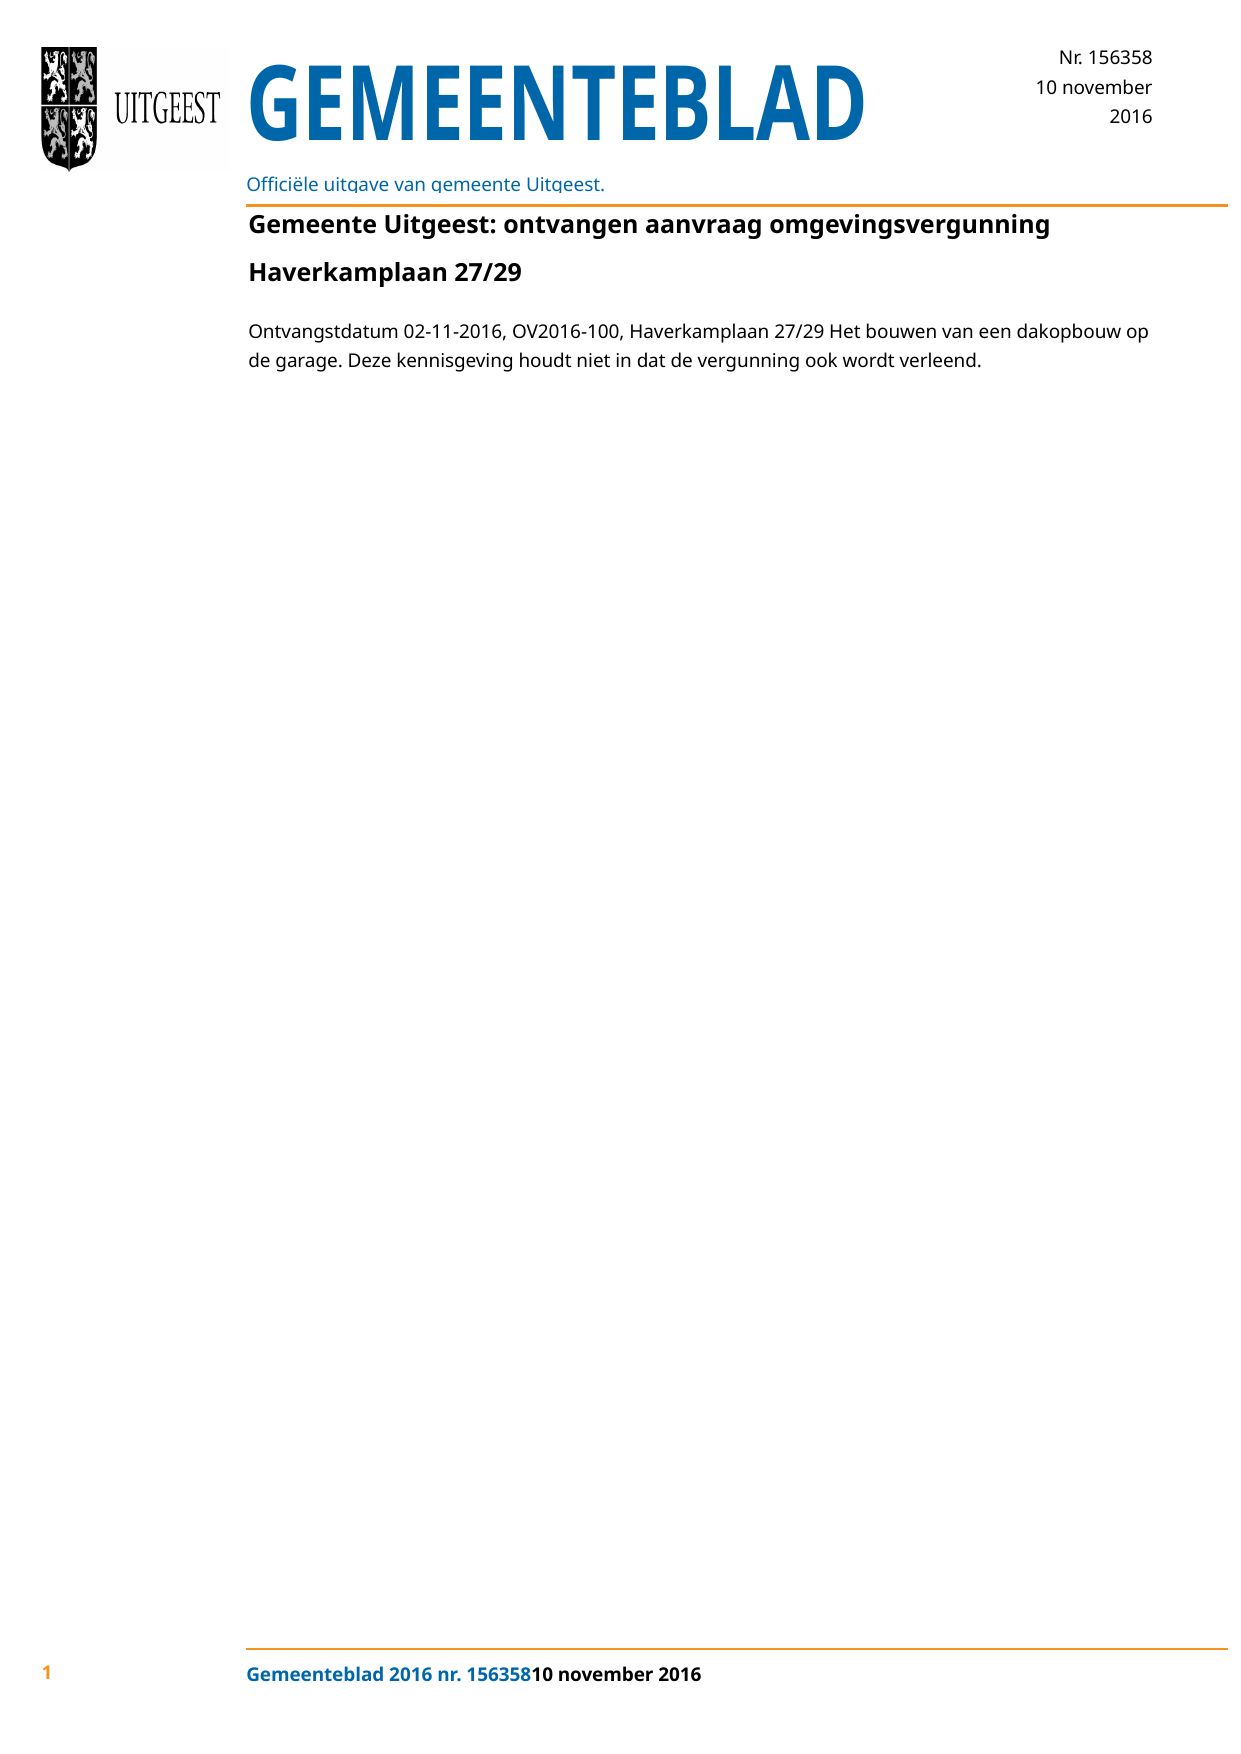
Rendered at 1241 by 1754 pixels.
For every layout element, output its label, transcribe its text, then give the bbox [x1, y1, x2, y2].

picture [41, 47, 231, 172]
text Ontvangstdatum 02-11-2016, OV2016-100, Haverkamplaan 27/29 Het bouwen van een dakopbouw op de garage. Deze kennisgeving houdt niet in dat de vergunning ook wordt verleend. [248, 318, 1152, 373]
text Gemeente Uitgeest: ontvangen aanvraag omgevingsvergunning Haverkamplaan 27/29 [248, 207, 1152, 288]
